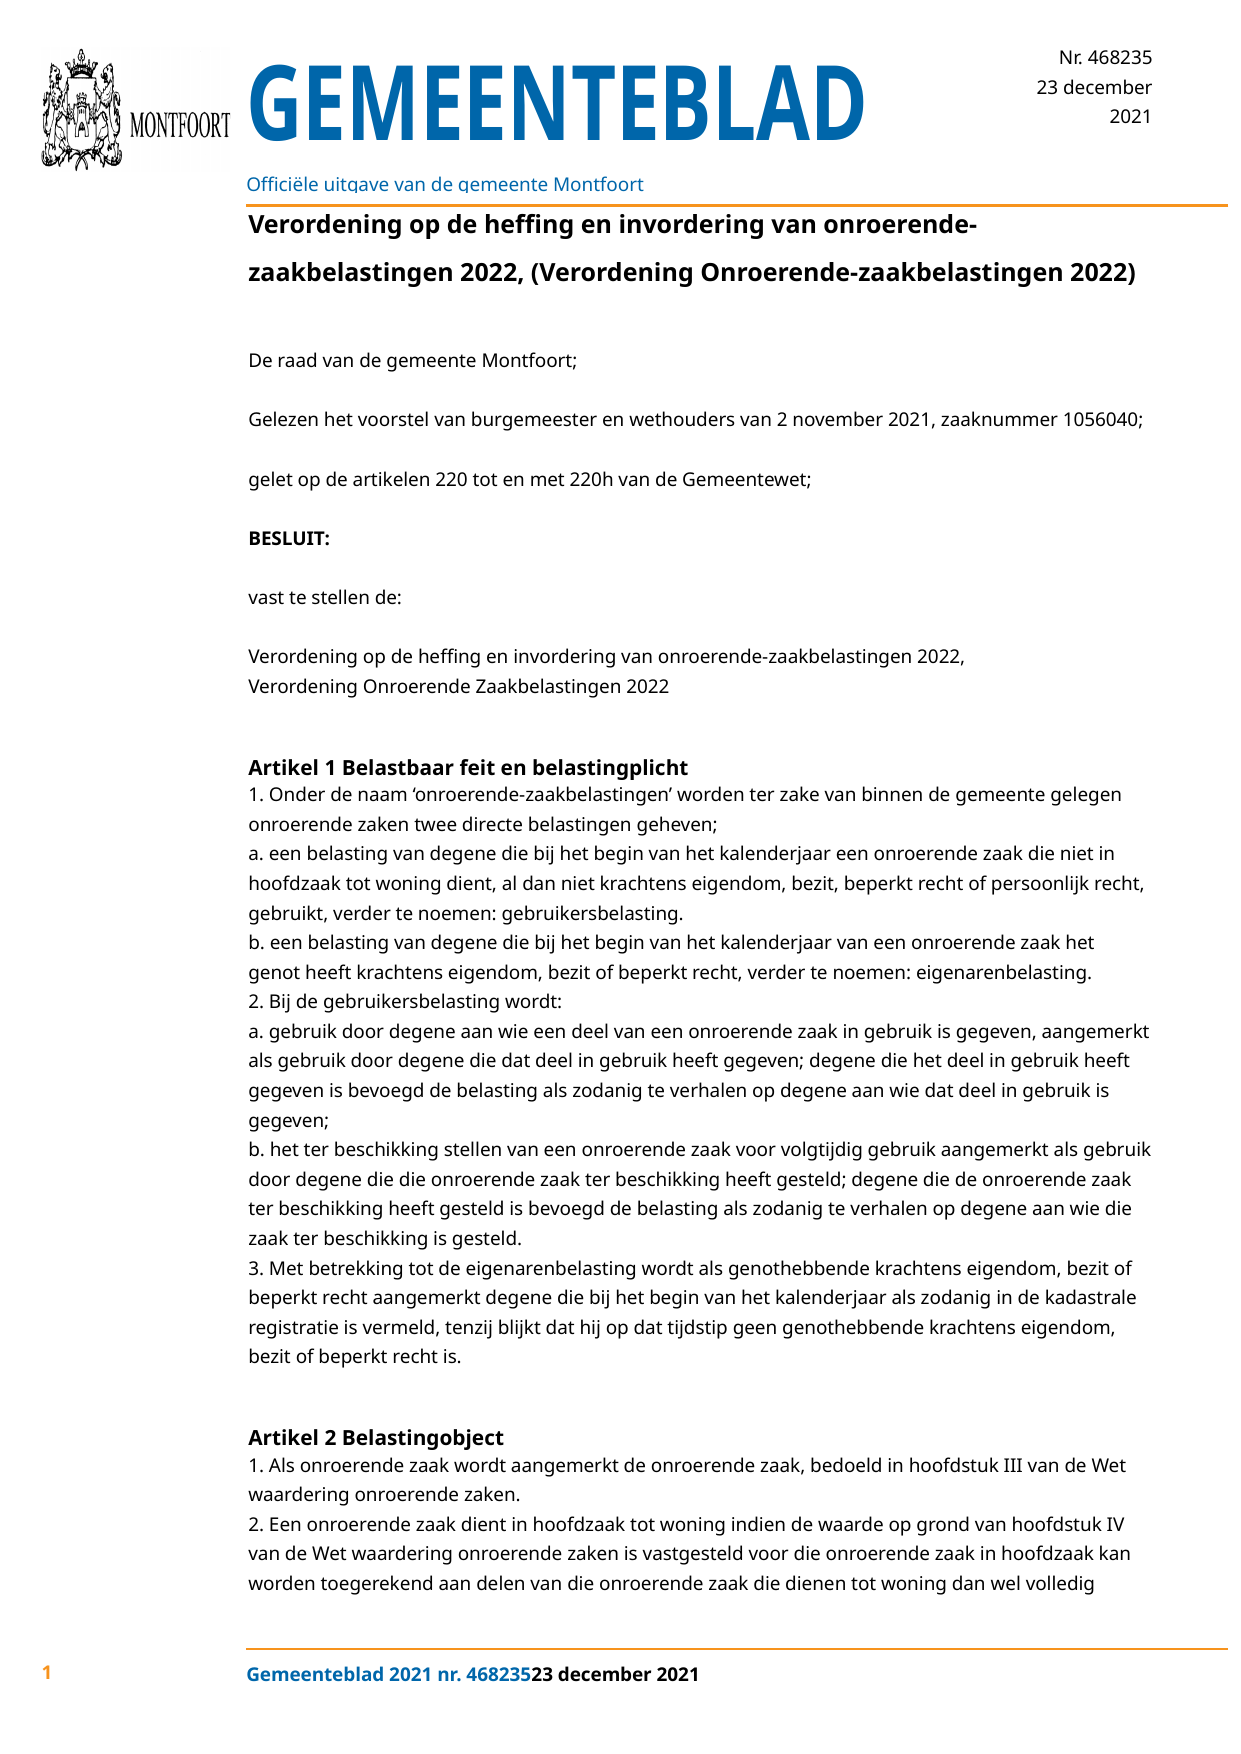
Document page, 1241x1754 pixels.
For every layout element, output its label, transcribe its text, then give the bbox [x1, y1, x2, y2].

text a. gebruik door degene aan wie een deel van een onroerende zaak in gebruik is gegeven, aangemerkt als gebruik door degene die dat deel in gebruik heeft gegeven; degene die het deel in gebruik heeft gegeven is bevoegd de belasting als zodanig te verhalen op degene aan wie dat deel in gebruik is gegeven; [248, 1018, 1152, 1132]
text 2. Een onroerende zaak dient in hoofdzaak tot woning indien de waarde op grond van hoofdstuk IV van de Wet waardering onroerende zaken is vastgesteld voor die onroerende zaak in hoofdzaak kan worden toegerekend aan delen van die onroerende zaak die dienen tot woning dan wel volledig [248, 1511, 1152, 1596]
text 1. Als onroerende zaak wordt aangemerkt de onroerende zaak, bedoeld in hoofdstuk III van de Wet waardering onroerende zaken. [248, 1452, 1152, 1507]
text BESLUIT: [248, 525, 1152, 551]
picture [41, 47, 231, 172]
text Verordening Onroerende Zaakbelastingen 2022 [248, 673, 1152, 699]
text Artikel 2 Belastingobject [248, 1423, 1152, 1452]
text Verordening op de heffing en invordering van onroerende-zaakbelastingen 2022, (Verordening Onroerende-zaakbelastingen 2022) [248, 207, 1152, 288]
text Verordening op de heffing en invordering van onroerende-zaakbelastingen 2022, [248, 643, 1152, 669]
text Artikel 1 Belastbaar feit en belastingplicht [248, 753, 1152, 781]
text vast te stellen de: [248, 584, 1152, 610]
text b. een belasting van degene die bij het begin van het kalenderjaar van een onroerende zaak het genot heeft krachtens eigendom, bezit of beperkt recht, verder te noemen: eigenarenbelasting. [248, 929, 1152, 984]
text a. een belasting van degene die bij het begin van het kalenderjaar een onroerende zaak die niet in hoofdzaak tot woning dient, al dan niet krachtens eigendom, bezit, beperkt recht of persoonlijk recht, gebruikt, verder te noemen: gebruikersbelasting. [248, 841, 1152, 925]
text gelet op de artikelen 220 tot en met 220h van de Gemeentewet; [248, 466, 1152, 492]
text Gelezen het voorstel van burgemeester en wethouders van 2 november 2021, zaaknummer 1056040; [248, 407, 1152, 432]
text 2. Bij de gebruikersbelasting wordt: [248, 988, 1152, 1014]
text 3. Met betrekking tot de eigenarenbelasting wordt als genothebbende krachtens eigendom, bezit of beperkt recht aangemerkt degene die bij het begin van het kalenderjaar als zodanig in de kadastrale registratie is vermeld, tenzij blijkt dat hij op dat tijdstip geen genothebbende krachtens eigendom, bezit of beperkt recht is. [248, 1255, 1152, 1369]
text b. het ter beschikking stellen van een onroerende zaak voor volgtijdig gebruik aangemerkt als gebruik door degene die die onroerende zaak ter beschikking heeft gesteld; degene die de onroerende zaak ter beschikking heeft gesteld is bevoegd de belasting als zodanig te verhalen op degene aan wie die zaak ter beschikking is gesteld. [248, 1136, 1152, 1251]
text 1. Onder de naam ‘onroerende-zaakbelastingen’ worden ter zake van binnen de gemeente gelegen onroerende zaken twee directe belastingen geheven; [248, 781, 1152, 837]
text De raad van de gemeente Montfoort; [248, 347, 1152, 373]
